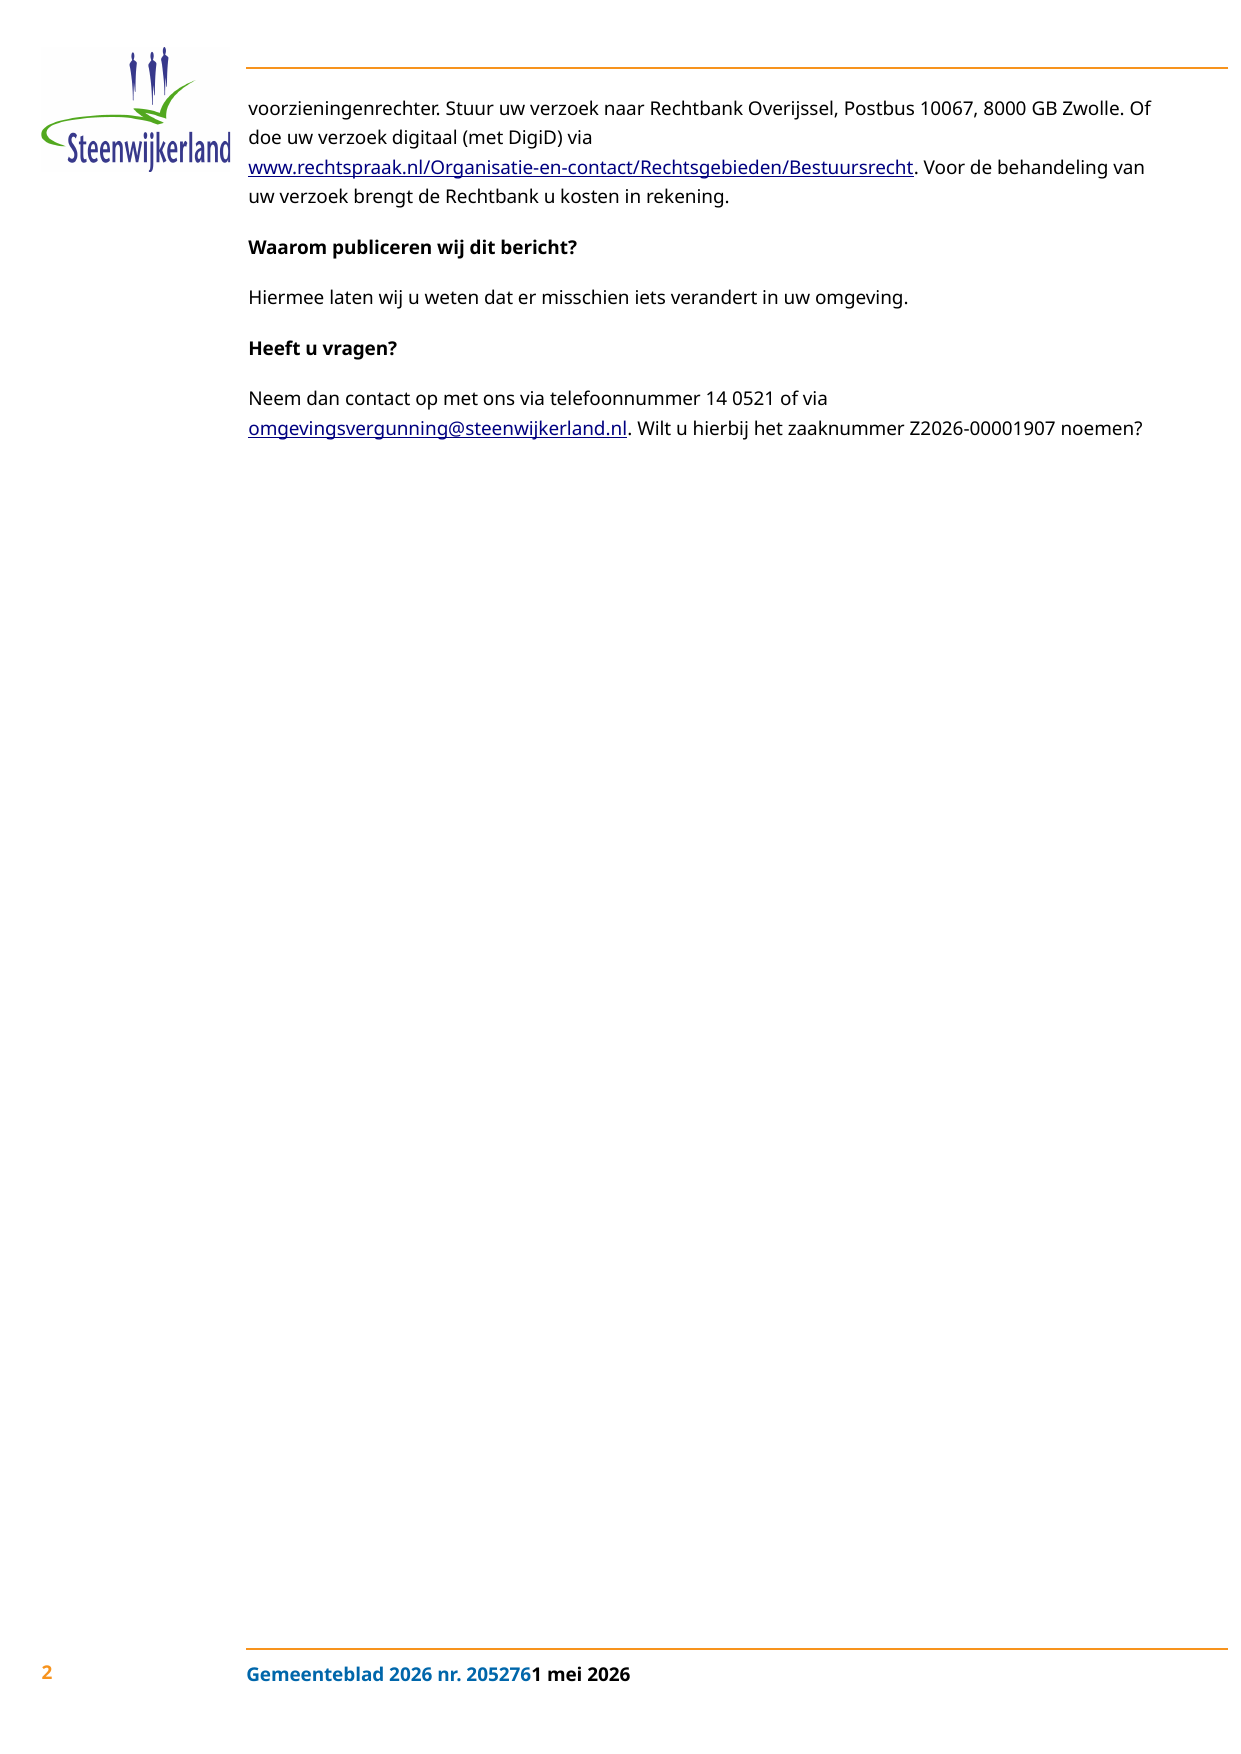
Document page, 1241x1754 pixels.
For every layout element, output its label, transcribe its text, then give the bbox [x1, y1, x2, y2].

text Neem dan contact op met ons via telefoonnummer 14 0521 of via omgevingsvergunning@steenwijkerland.nl. Wilt u hierbij het zaaknummer Z2026-00001907 noemen? [248, 385, 1152, 441]
text voorzieningenrechter. Stuur uw verzoek naar Rechtbank Overijssel, Postbus 10067, 8000 GB Zwolle. Of doe uw verzoek digitaal (met DigiD) via www.rechtspraak.nl/Organisatie-en-contact/Rechtsgebieden/Bestuursrecht. Voor de behandeling van uw verzoek brengt de Rechtbank u kosten in rekening. [248, 95, 1152, 209]
text Heeft u vragen? [248, 335, 1152, 361]
text Hiermee laten wij u weten dat er misschien iets verandert in uw omgeving. [248, 284, 1152, 310]
text Waarom publiceren wij dit bericht? [248, 234, 1152, 260]
picture [41, 47, 231, 172]
